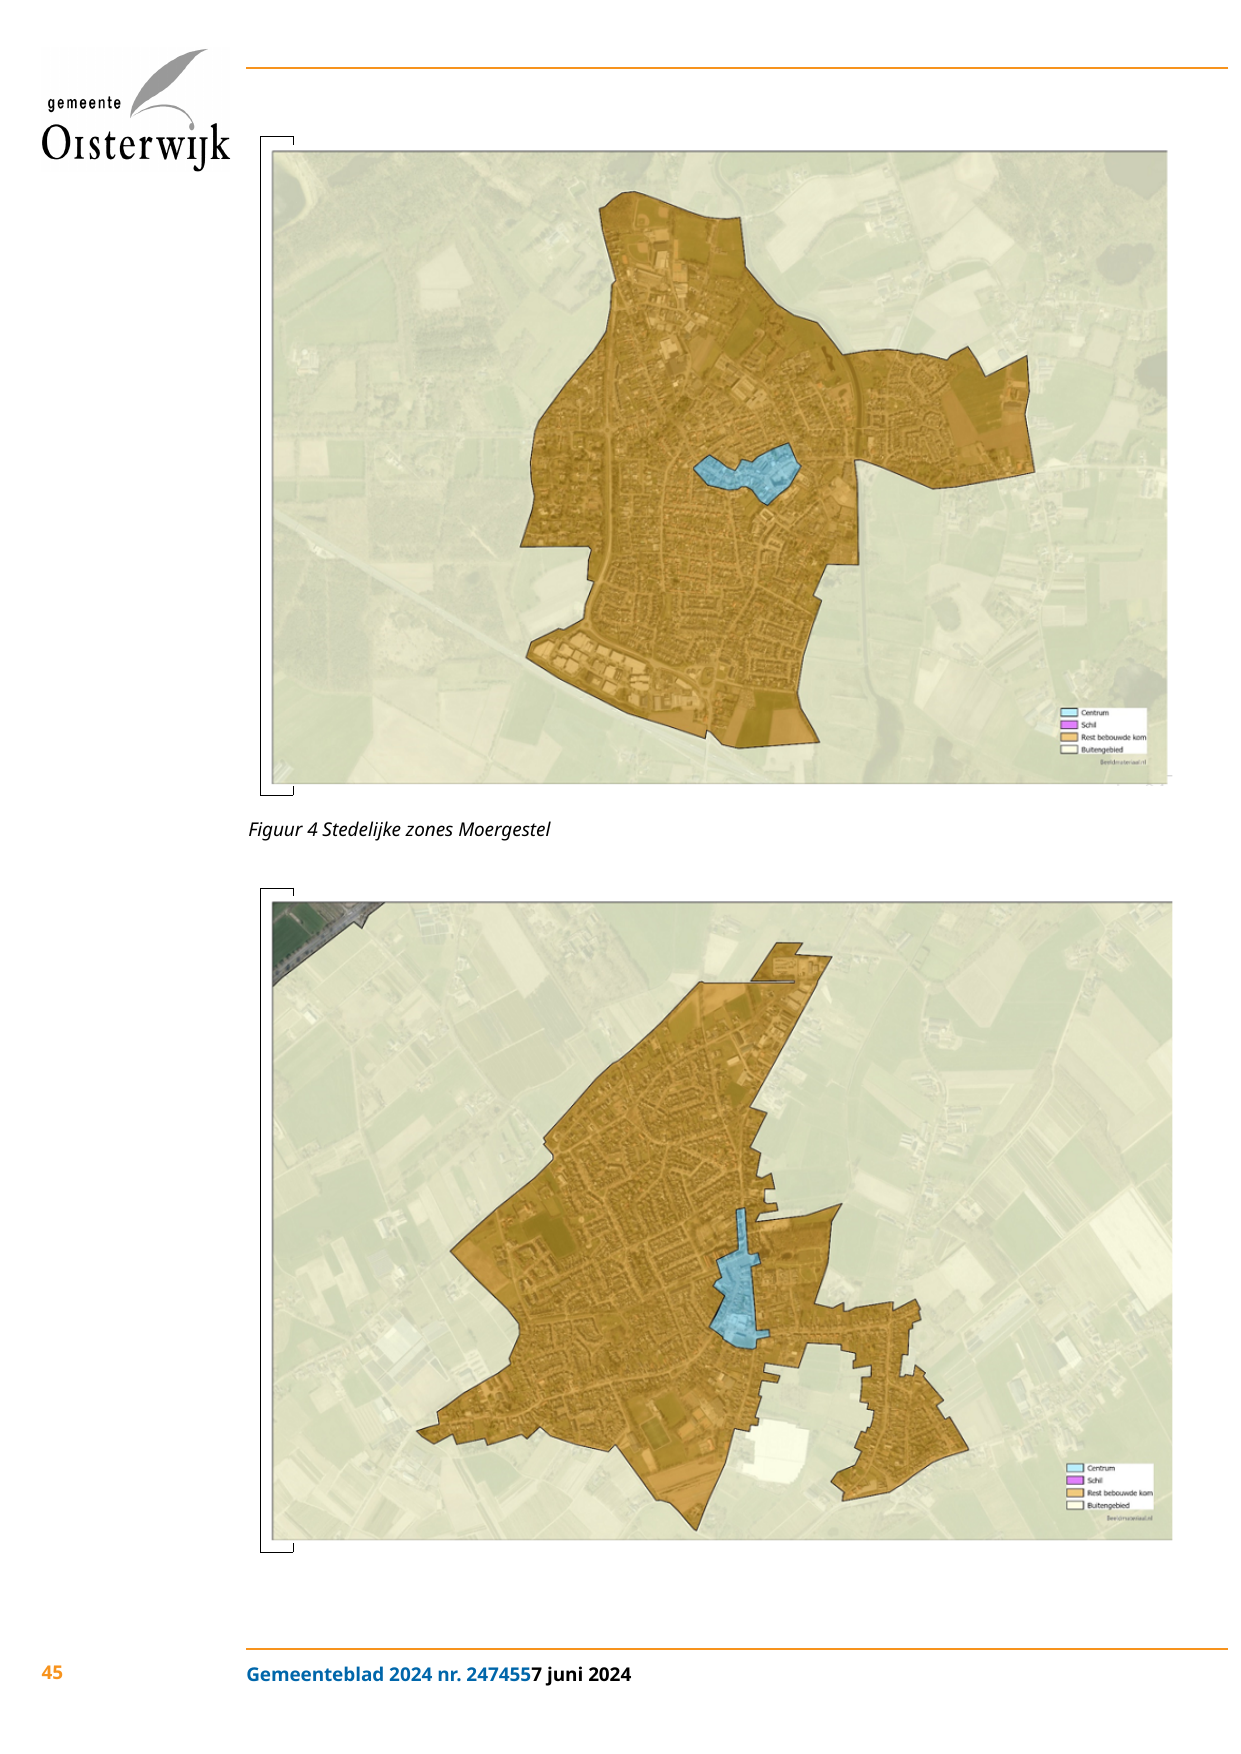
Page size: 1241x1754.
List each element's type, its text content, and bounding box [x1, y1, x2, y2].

text Figuur 4 Stedelijke zones Moergestel [248, 816, 1152, 842]
picture [268, 145, 1173, 786]
picture [41, 47, 231, 172]
picture [268, 896, 1173, 1543]
